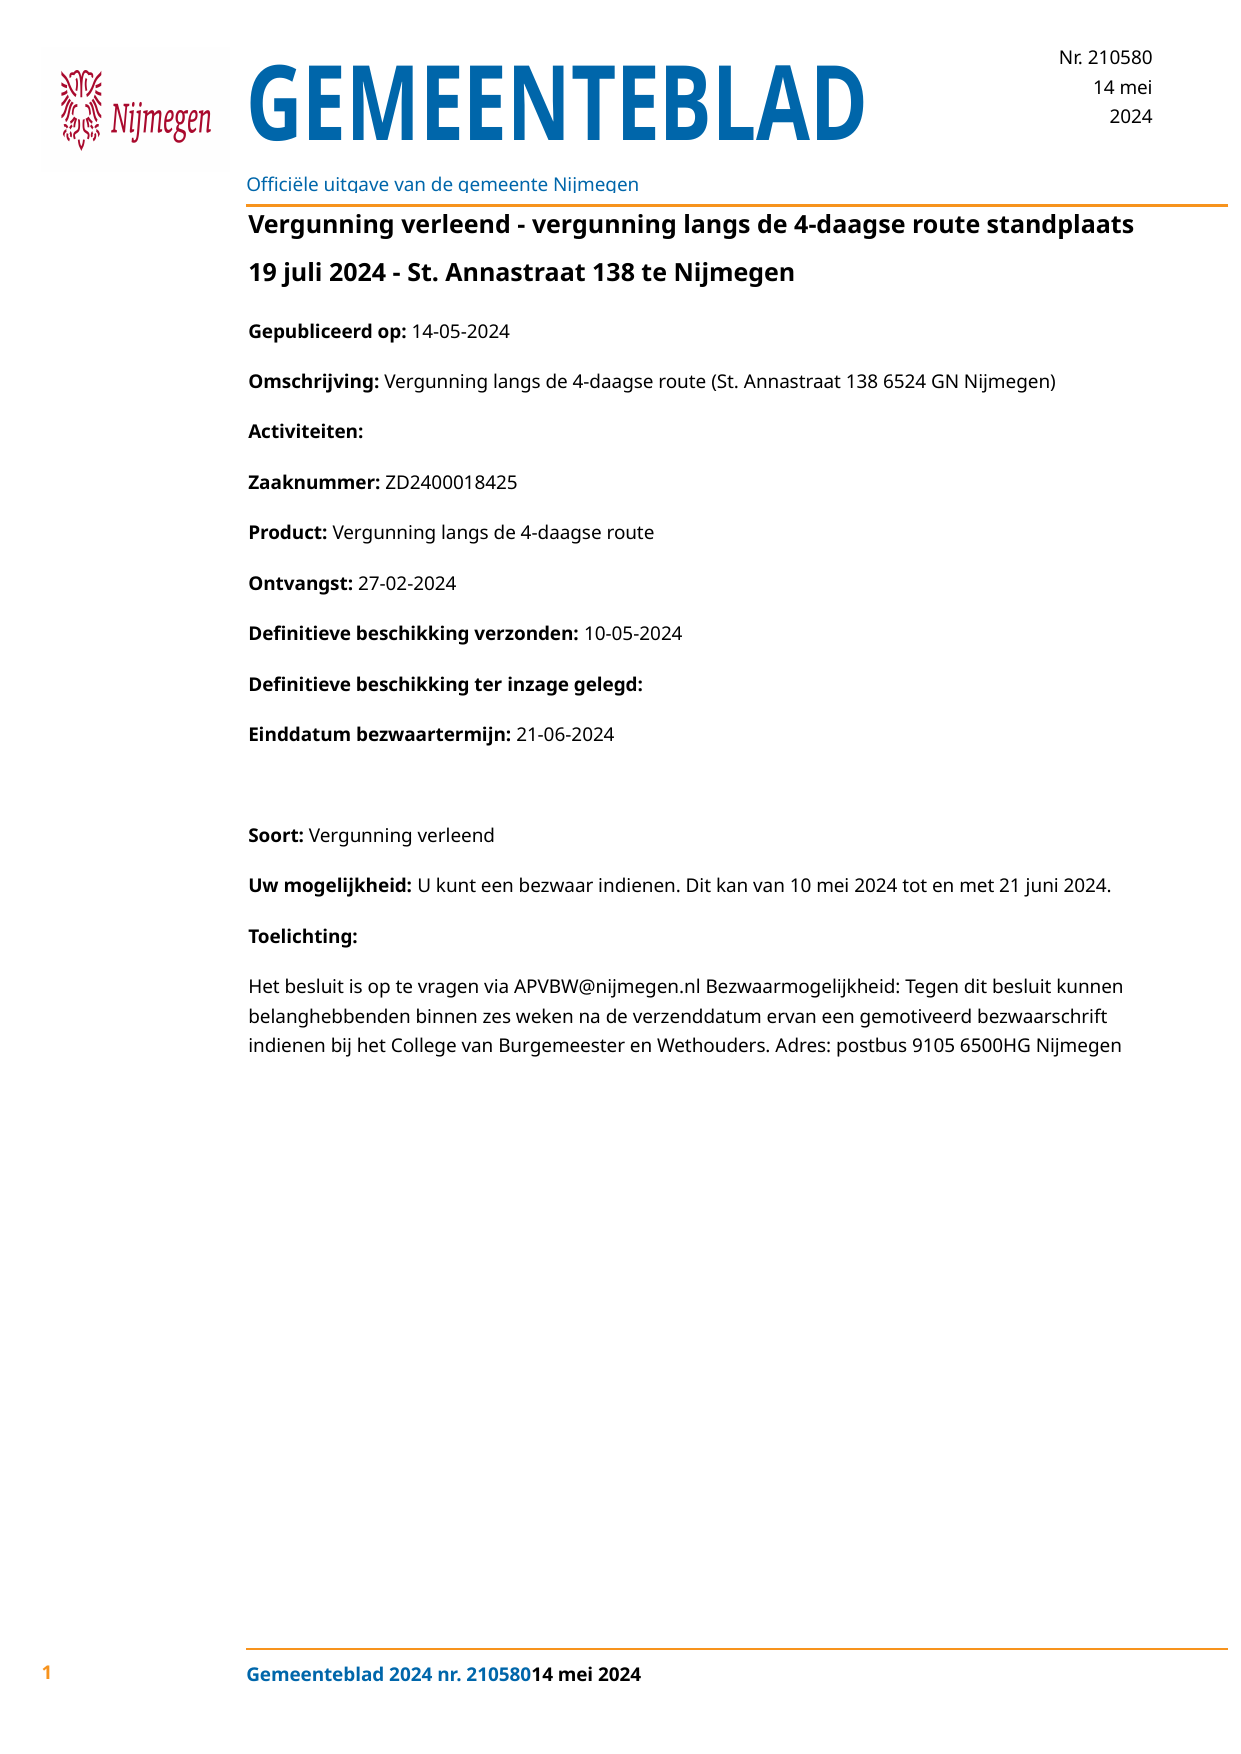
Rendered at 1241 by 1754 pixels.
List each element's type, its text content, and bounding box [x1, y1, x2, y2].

text Activiteiten: [248, 419, 1152, 444]
text Soort: Vergunning verleend [248, 822, 1152, 848]
text Definitieve beschikking ter inzage gelegd: [248, 671, 1152, 697]
picture [41, 47, 231, 172]
text Vergunning verleend - vergunning langs de 4-daagse route standplaats 19 juli 2024 - St. Annastraat 138 te Nijmegen [248, 207, 1152, 288]
text Toelichting: [248, 923, 1152, 949]
text Gepubliceerd op: 14-05-2024 [248, 318, 1152, 344]
text Zaaknummer: ZD2400018425 [248, 469, 1152, 495]
text Het besluit is op te vragen via APVBW@nijmegen.nl Bezwaarmogelijkheid: Tegen dit besluit kunnen belanghebbenden binnen zes weken na de verzenddatum ervan een gemotiveerd bezwaarschrift indienen bij het College van Burgemeester en Wethouders. Adres: postbus 9105 6500HG Nijmegen [248, 973, 1152, 1058]
text Product: Vergunning langs de 4-daagse route [248, 519, 1152, 545]
text Einddatum bezwaartermijn: 21-06-2024 [248, 721, 1152, 747]
text Omschrijving: Vergunning langs de 4-daagse route (St. Annastraat 138 6524 GN Nijmegen) [248, 368, 1152, 394]
text Ontvangst: 27-02-2024 [248, 570, 1152, 596]
text Uw mogelijkheid: U kunt een bezwaar indienen. Dit kan van 10 mei 2024 tot en met 21 juni 2024. [248, 872, 1152, 898]
text Definitieve beschikking verzonden: 10-05-2024 [248, 620, 1152, 646]
